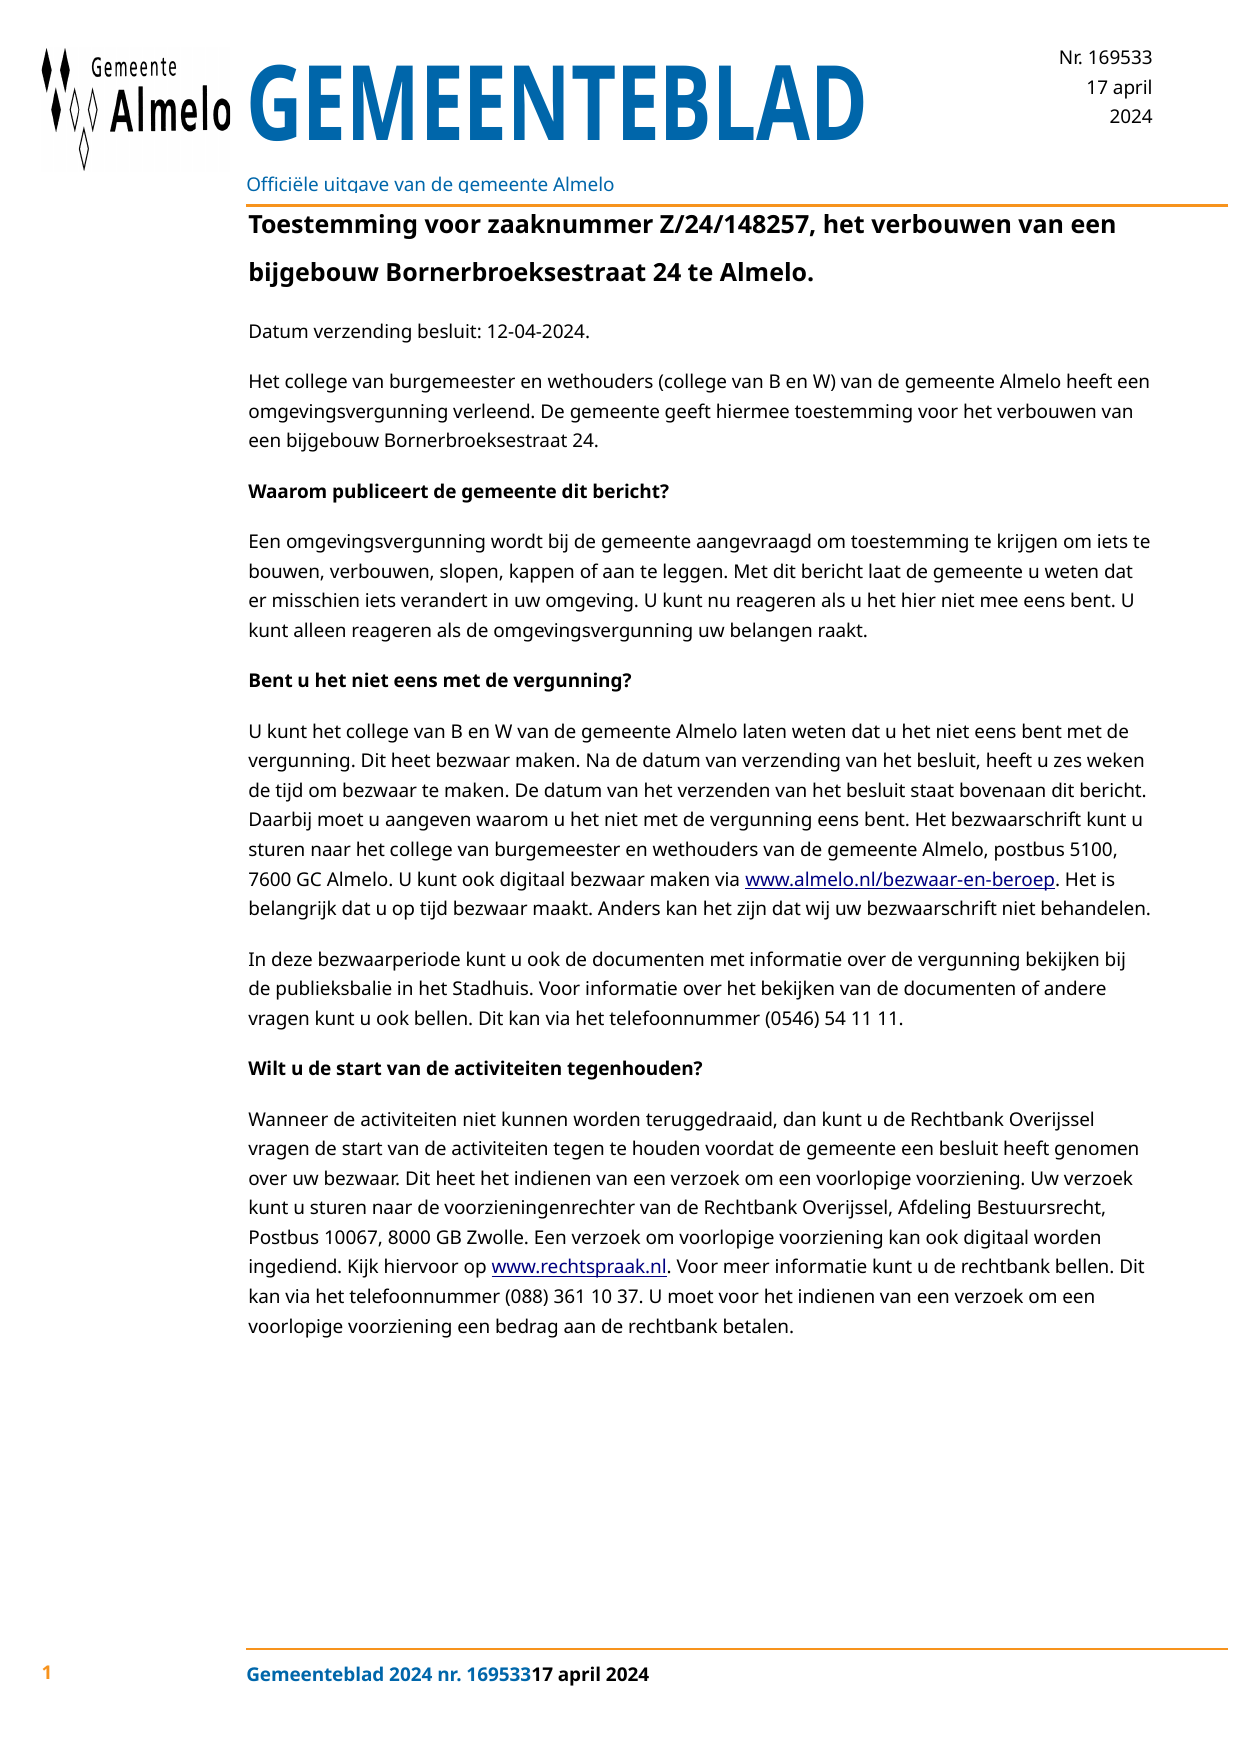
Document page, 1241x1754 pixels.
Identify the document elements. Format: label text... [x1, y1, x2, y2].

text Bent u het niet eens met de vergunning? [248, 667, 1152, 693]
text Het college van burgemeester en wethouders (college van B en W) van de gemeente Almelo heeft een omgevingsvergunning verleend. De gemeente geeft hiermee toestemming voor het verbouwen van een bijgebouw Bornerbroeksestraat 24. [248, 368, 1152, 453]
text Datum verzending besluit: 12-04-2024. [248, 318, 1152, 344]
text Een omgevingsvergunning wordt bij de gemeente aangevraagd om toestemming te krijgen om iets te bouwen, verbouwen, slopen, kappen of aan te leggen. Met dit bericht laat de gemeente u weten dat er misschien iets verandert in uw omgeving. U kunt nu reageren als u het hier niet mee eens bent. U kunt alleen reageren als de omgevingsvergunning uw belangen raakt. [248, 528, 1152, 643]
picture [41, 47, 231, 172]
text Toestemming voor zaaknummer Z/24/148257, het verbouwen van een bijgebouw Bornerbroeksestraat 24 te Almelo. [248, 207, 1152, 288]
text Wanneer de activiteiten niet kunnen worden teruggedraaid, dan kunt u de Rechtbank Overijssel vragen de start van de activiteiten tegen te houden voordat de gemeente een besluit heeft genomen over uw bezwaar. Dit heet het indienen van een verzoek om een voorlopige voorziening. Uw verzoek kunt u sturen naar de voorzieningenrechter van de Rechtbank Overijssel, Afdeling Bestuursrecht, Postbus 10067, 8000 GB Zwolle. Een verzoek om voorlopige voorziening kan ook digitaal worden ingediend. Kijk hiervoor op www.rechtspraak.nl. Voor meer informatie kunt u de rechtbank bellen. Dit kan via het telefoonnummer (088) 361 10 37. U moet voor het indienen van een verzoek om een voorlopige voorziening een bedrag aan de rechtbank betalen. [248, 1106, 1152, 1339]
text Waarom publiceert de gemeente dit bericht? [248, 478, 1152, 504]
text In deze bezwaarperiode kunt u ook de documenten met informatie over de vergunning bekijken bij de publieksbalie in het Stadhuis. Voor informatie over het bekijken van de documenten of andere vragen kunt u ook bellen. Dit kan via het telefoonnummer (0546) 54 11 11. [248, 946, 1152, 1031]
text Wilt u de start van de activiteiten tegenhouden? [248, 1055, 1152, 1081]
text U kunt het college van B en W van de gemeente Almelo laten weten dat u het niet eens bent met de vergunning. Dit heet bezwaar maken. Na de datum van verzending van het besluit, heeft u zes weken de tijd om bezwaar te maken. De datum van het verzenden van het besluit staat bovenaan dit bericht. Daarbij moet u aangeven waarom u het niet met de vergunning eens bent. Het bezwaarschrift kunt u sturen naar het college van burgemeester en wethouders van de gemeente Almelo, postbus 5100, 7600 GC Almelo. U kunt ook digitaal bezwaar maken via www.almelo.nl/bezwaar-en-beroep. Het is belangrijk dat u op tijd bezwaar maakt. Anders kan het zijn dat wij uw bezwaarschrift niet behandelen. [248, 718, 1152, 921]
